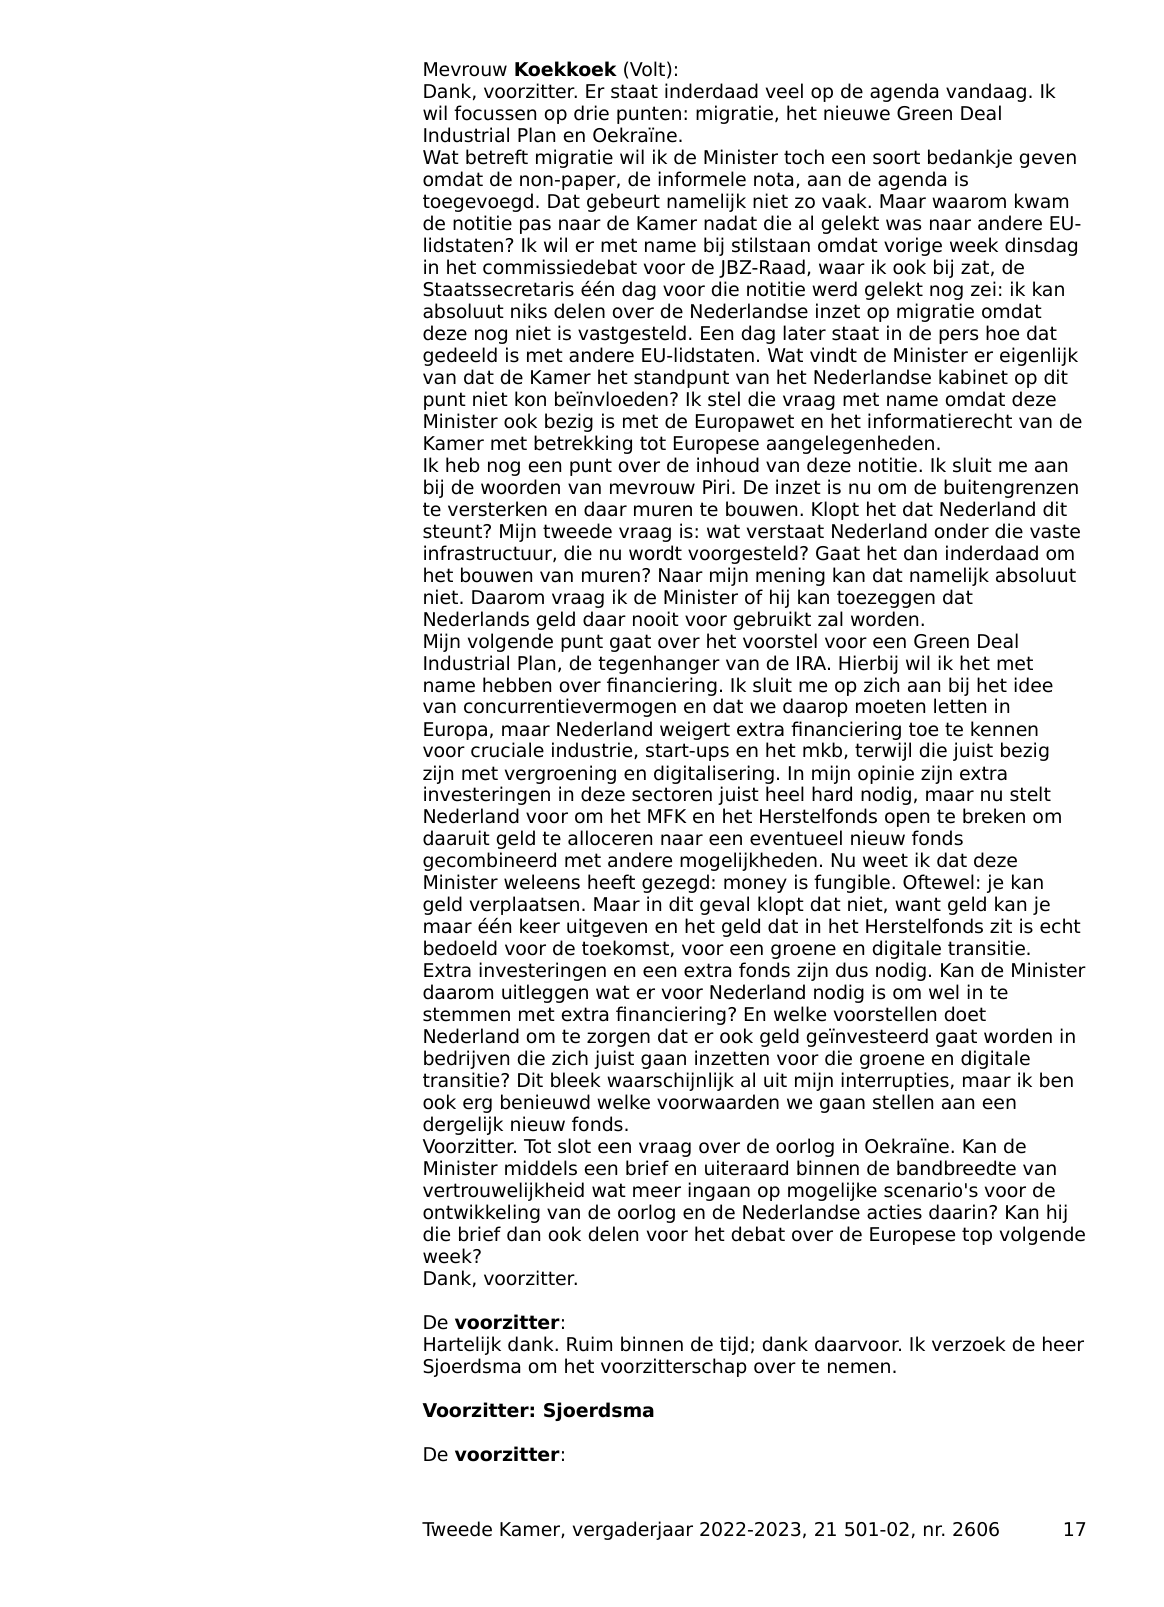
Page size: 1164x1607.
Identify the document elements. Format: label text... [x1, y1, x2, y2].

text Dank, voorzitter. [422, 1268, 1087, 1290]
text Voorzitter. Tot slot een vraag over de oorlog in Oekraïne. Kan de Minister middels een brief en uiteraard binnen de bandbreedte van vertrouwelijkheid wat meer ingaan op mogelijke scenario's voor de ontwikkeling van de oorlog en de Nederlandse acties daarin? Kan hij die brief dan ook delen voor het debat over de Europese top volgende week? [422, 1136, 1087, 1268]
subtitle Voorzitter: Sjoerdsma [422, 1400, 1087, 1422]
text Dank, voorzitter. Er staat inderdaad veel op de agenda vandaag. Ik wil focussen op drie punten: migratie, het nieuwe Green Deal Industrial Plan en Oekraïne. [422, 81, 1087, 147]
text De voorzitter: [422, 1312, 1087, 1334]
text Mijn volgende punt gaat over het voorstel voor een Green Deal Industrial Plan, de tegenhanger van de IRA. Hierbij wil ik het met name hebben over financiering. Ik sluit me op zich aan bij het idee van concurrentievermogen en dat we daarop moeten letten in Europa, maar Nederland weigert extra financiering toe te kennen voor cruciale industrie, start-ups en het mkb, terwijl die juist bezig zijn met vergroening en digitalisering. In mijn opinie zijn extra investeringen in deze sectoren juist heel hard nodig, maar nu stelt Nederland voor om het MFK en het Herstelfonds open te breken om daaruit geld te alloceren naar een eventueel nieuw fonds gecombineerd met andere mogelijkheden. Nu weet ik dat deze Minister weleens heeft gezegd: money is fungible. Oftewel: je kan geld verplaatsen. Maar in dit geval klopt dat niet, want geld kan je maar één keer uitgeven en het geld dat in het Herstelfonds zit is echt bedoeld voor de toekomst, voor een groene en digitale transitie. Extra investeringen en een extra fonds zijn dus nodig. Kan de Minister daarom uitleggen wat er voor Nederland nodig is om wel in te stemmen met extra financiering? En welke voorstellen doet Nederland om te zorgen dat er ook geld geïnvesteerd gaat worden in bedrijven die zich juist gaan inzetten voor die groene en digitale transitie? Dit bleek waarschijnlijk al uit mijn interrupties, maar ik ben ook erg benieuwd welke voorwaarden we gaan stellen aan een dergelijk nieuw fonds. [422, 631, 1087, 1136]
text Wat betreft migratie wil ik de Minister toch een soort bedankje geven omdat de non-paper, de informele nota, aan de agenda is toegevoegd. Dat gebeurt namelijk niet zo vaak. Maar waarom kwam de notitie pas naar de Kamer nadat die al gelekt was naar andere EU-lidstaten? Ik wil er met name bij stilstaan omdat vorige week dinsdag in het commissiedebat voor de JBZ-Raad, waar ik ook bij zat, de Staatssecretaris één dag voor die notitie werd gelekt nog zei: ik kan absoluut niks delen over de Nederlandse inzet op migratie omdat deze nog niet is vastgesteld. Een dag later staat in de pers hoe dat gedeeld is met andere EU-lidstaten. Wat vindt de Minister er eigenlijk van dat de Kamer het standpunt van het Nederlandse kabinet op dit punt niet kon beïnvloeden? Ik stel die vraag met name omdat deze Minister ook bezig is met de Europawet en het informatierecht van de Kamer met betrekking tot Europese aangelegenheden. [422, 147, 1087, 455]
text Mevrouw Koekkoek (Volt): [422, 59, 1087, 81]
text Hartelijk dank. Ruim binnen de tijd; dank daarvoor. Ik verzoek de heer Sjoerdsma om het voorzitterschap over te nemen. [422, 1334, 1087, 1378]
text Ik heb nog een punt over de inhoud van deze notitie. Ik sluit me aan bij de woorden van mevrouw Piri. De inzet is nu om de buitengrenzen te versterken en daar muren te bouwen. Klopt het dat Nederland dit steunt? Mijn tweede vraag is: wat verstaat Nederland onder die vaste infrastructuur, die nu wordt voorgesteld? Gaat het dan inderdaad om het bouwen van muren? Naar mijn mening kan dat namelijk absoluut niet. Daarom vraag ik de Minister of hij kan toezeggen dat Nederlands geld daar nooit voor gebruikt zal worden. [422, 455, 1087, 631]
text De voorzitter: [422, 1444, 1087, 1466]
